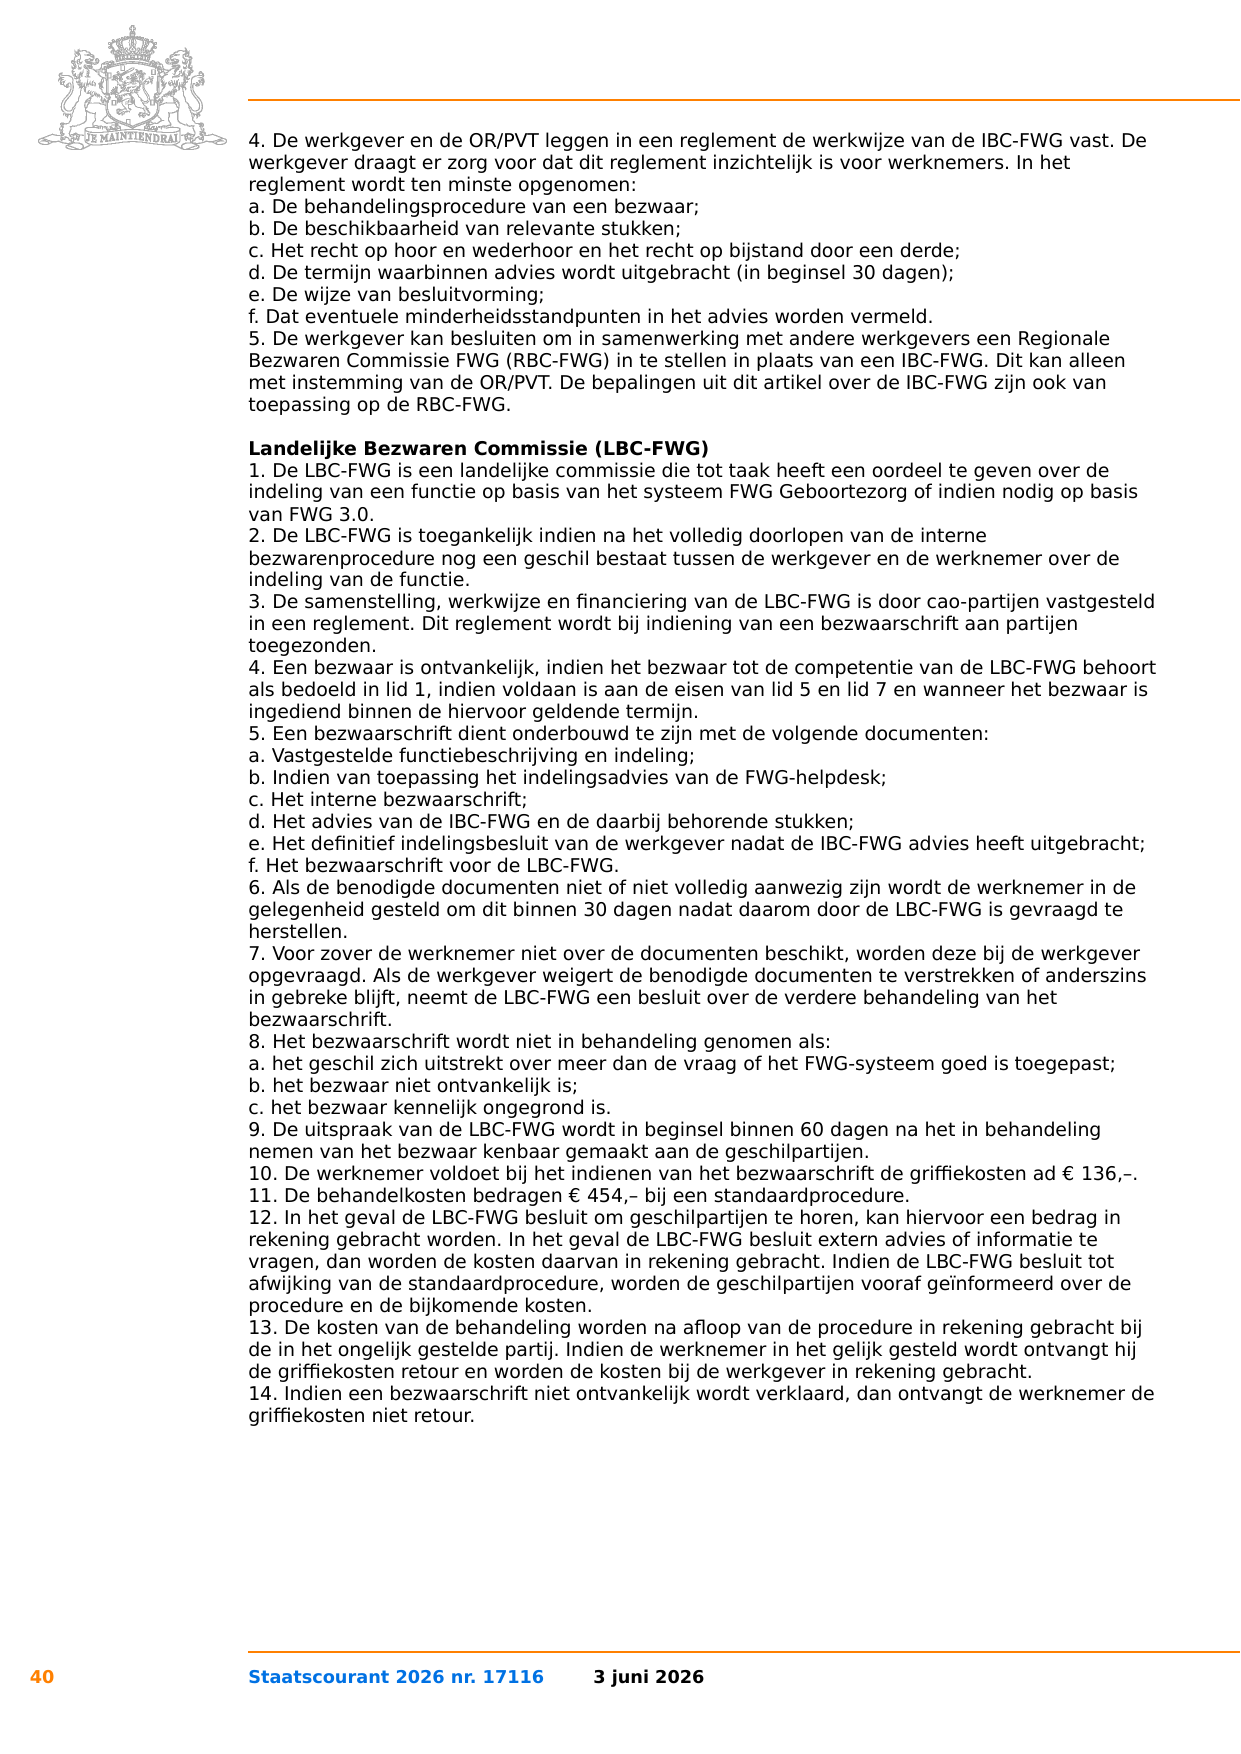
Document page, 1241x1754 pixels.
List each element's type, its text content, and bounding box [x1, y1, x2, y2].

text 11. De behandelkosten bedragen € 454,– bij een standaardprocedure. [248, 1185, 1163, 1207]
text d. De termijn waarbinnen advies wordt uitgebracht (in beginsel 30 dagen); [248, 262, 1163, 284]
text e. De wijze van besluitvorming; [248, 284, 1163, 306]
text a. De behandelingsprocedure van een bezwaar; [248, 196, 1163, 218]
text a. Vastgestelde functiebeschrijving en indeling; [248, 745, 1163, 767]
text a. het geschil zich uitstrekt over meer dan de vraag of het FWG-systeem goed is toegepast; [248, 1053, 1163, 1075]
text 8. Het bezwaarschrift wordt niet in behandeling genomen als: [248, 1031, 1163, 1053]
text 3. De samenstelling, werkwijze en financiering van de LBC-FWG is door cao-partijen vastgesteld in een reglement. Dit reglement wordt bij indiening van een bezwaarschrift aan partijen toegezonden. [248, 591, 1163, 657]
text 2. De LBC-FWG is toegankelijk indien na het volledig doorlopen van de interne bezwarenprocedure nog een geschil bestaat tussen de werkgever en de werknemer over de indeling van de functie. [248, 525, 1163, 591]
text c. Het interne bezwaarschrift; [248, 789, 1163, 811]
text 13. De kosten van de behandeling worden na afloop van de procedure in rekening gebracht bij de in het ongelijk gestelde partij. Indien de werknemer in het gelijk gesteld wordt ontvangt hij de griffiekosten retour en worden de kosten bij de werkgever in rekening gebracht. [248, 1317, 1163, 1383]
picture [38, 25, 227, 150]
text 14. Indien een bezwaarschrift niet ontvankelijk wordt verklaard, dan ontvangt de werknemer de griffiekosten niet retour. [248, 1383, 1163, 1427]
text b. De beschikbaarheid van relevante stukken; [248, 218, 1163, 240]
text 5. Een bezwaarschrift dient onderbouwd te zijn met de volgende documenten: [248, 723, 1163, 745]
text b. Indien van toepassing het indelingsadvies van de FWG-helpdesk; [248, 767, 1163, 789]
text b. het bezwaar niet ontvankelijk is; [248, 1075, 1163, 1097]
text e. Het definitief indelingsbesluit van de werkgever nadat de IBC-FWG advies heeft uitgebracht; [248, 833, 1163, 855]
text 9. De uitspraak van de LBC-FWG wordt in beginsel binnen 60 dagen na het in behandeling nemen van het bezwaar kenbaar gemaakt aan de geschilpartijen. [248, 1119, 1163, 1163]
text 7. Voor zover de werknemer niet over de documenten beschikt, worden deze bij de werkgever opgevraagd. Als de werkgever weigert de benodigde documenten te verstrekken of anderszins in gebreke blijft, neemt de LBC-FWG een besluit over de verdere behandeling van het bezwaarschrift. [248, 943, 1163, 1031]
text f. Dat eventuele minderheidsstandpunten in het advies worden vermeld. [248, 306, 1163, 328]
text 4. Een bezwaar is ontvankelijk, indien het bezwaar tot de competentie van de LBC-FWG behoort als bedoeld in lid 1, indien voldaan is aan de eisen van lid 5 en lid 7 en wanneer het bezwaar is ingediend binnen de hiervoor geldende termijn. [248, 657, 1163, 723]
subtitle Landelijke Bezwaren Commissie (LBC-FWG) [248, 437, 1163, 459]
text d. Het advies van de IBC-FWG en de daarbij behorende stukken; [248, 811, 1163, 833]
text 10. De werknemer voldoet bij het indienen van het bezwaarschrift de griffiekosten ad € 136,–. [248, 1163, 1163, 1185]
text c. Het recht op hoor en wederhoor en het recht op bijstand door een derde; [248, 240, 1163, 262]
text f. Het bezwaarschrift voor de LBC-FWG. [248, 855, 1163, 877]
text 6. Als de benodigde documenten niet of niet volledig aanwezig zijn wordt de werknemer in de gelegenheid gesteld om dit binnen 30 dagen nadat daarom door de LBC-FWG is gevraagd te herstellen. [248, 877, 1163, 943]
text 1. De LBC-FWG is een landelijke commissie die tot taak heeft een oordeel te geven over de indeling van een functie op basis van het systeem FWG Geboortezorg of indien nodig op basis van FWG 3.0. [248, 459, 1163, 525]
text c. het bezwaar kennelijk ongegrond is. [248, 1097, 1163, 1119]
text 4. De werkgever en de OR/PVT leggen in een reglement de werkwijze van de IBC-FWG vast. De werkgever draagt er zorg voor dat dit reglement inzichtelijk is voor werknemers. In het reglement wordt ten minste opgenomen: [248, 130, 1163, 196]
text 12. In het geval de LBC-FWG besluit om geschilpartijen te horen, kan hiervoor een bedrag in rekening gebracht worden. In het geval de LBC-FWG besluit extern advies of informatie te vragen, dan worden de kosten daarvan in rekening gebracht. Indien de LBC-FWG besluit tot afwijking van de standaardprocedure, worden de geschilpartijen vooraf geïnformeerd over de procedure en de bijkomende kosten. [248, 1207, 1163, 1317]
text 5. De werkgever kan besluiten om in samenwerking met andere werkgevers een Regionale Bezwaren Commissie FWG (RBC-FWG) in te stellen in plaats van een IBC-FWG. Dit kan alleen met instemming van de OR/PVT. De bepalingen uit dit artikel over de IBC-FWG zijn ook van toepassing op de RBC-FWG. [248, 328, 1163, 416]
